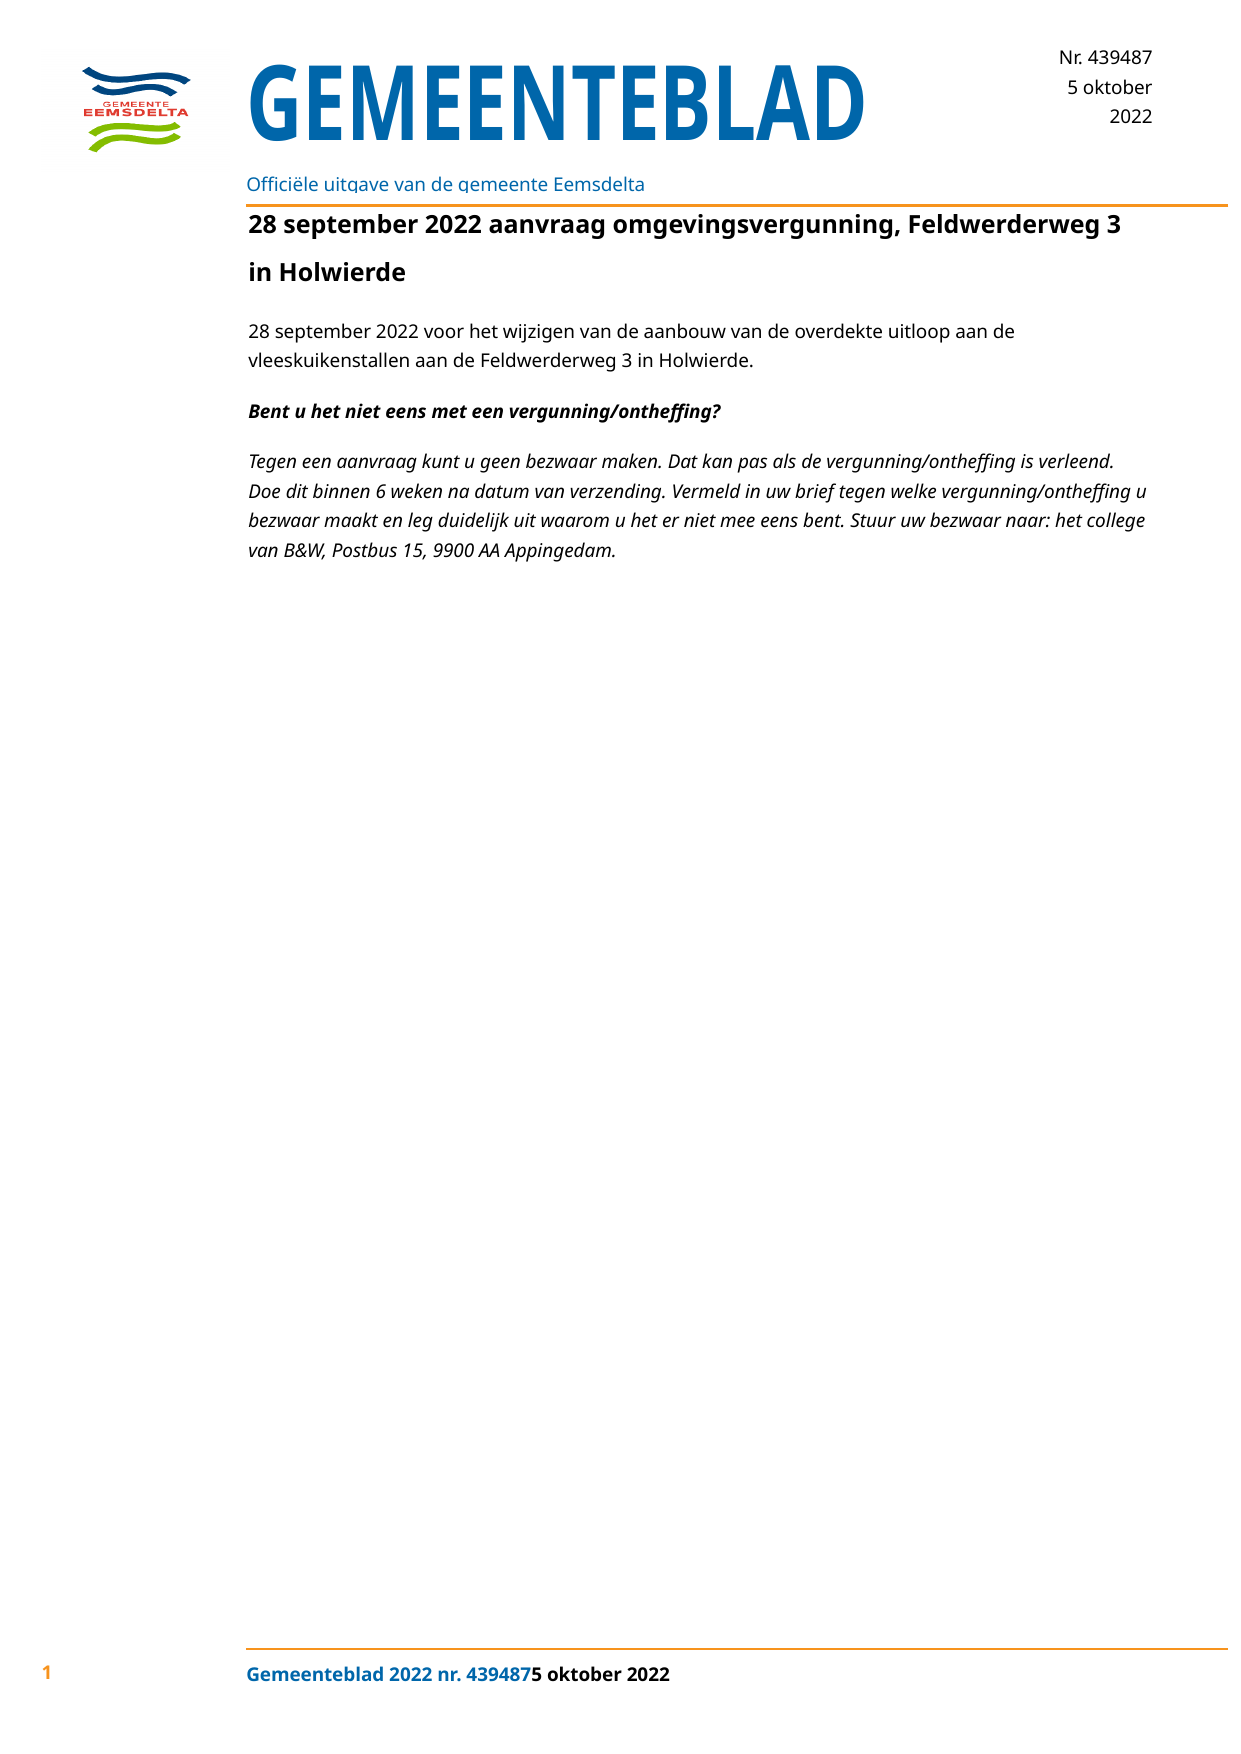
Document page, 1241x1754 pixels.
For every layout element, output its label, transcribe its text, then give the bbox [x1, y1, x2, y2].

text Bent u het niet eens met een vergunning/ontheffing? [248, 398, 1152, 424]
text 28 september 2022 aanvraag omgevingsvergunning, Feldwerderweg 3 in Holwierde [248, 207, 1152, 288]
text Tegen een aanvraag kunt u geen bezwaar maken. Dat kan pas als de vergunning/ontheffing is verleend. Doe dit binnen 6 weken na datum van verzending. Vermeld in uw brief tegen welke vergunning/ontheffing u bezwaar maakt en leg duidelijk uit waarom u het er niet mee eens bent. Stuur uw bezwaar naar: het college van B&W, Postbus 15, 9900 AA Appingedam. [248, 448, 1152, 563]
text 28 september 2022 voor het wijzigen van de aanbouw van de overdekte uitloop aan de vleeskuikenstallen aan de Feldwerderweg 3 in Holwierde. [248, 318, 1152, 373]
picture [41, 47, 231, 172]
